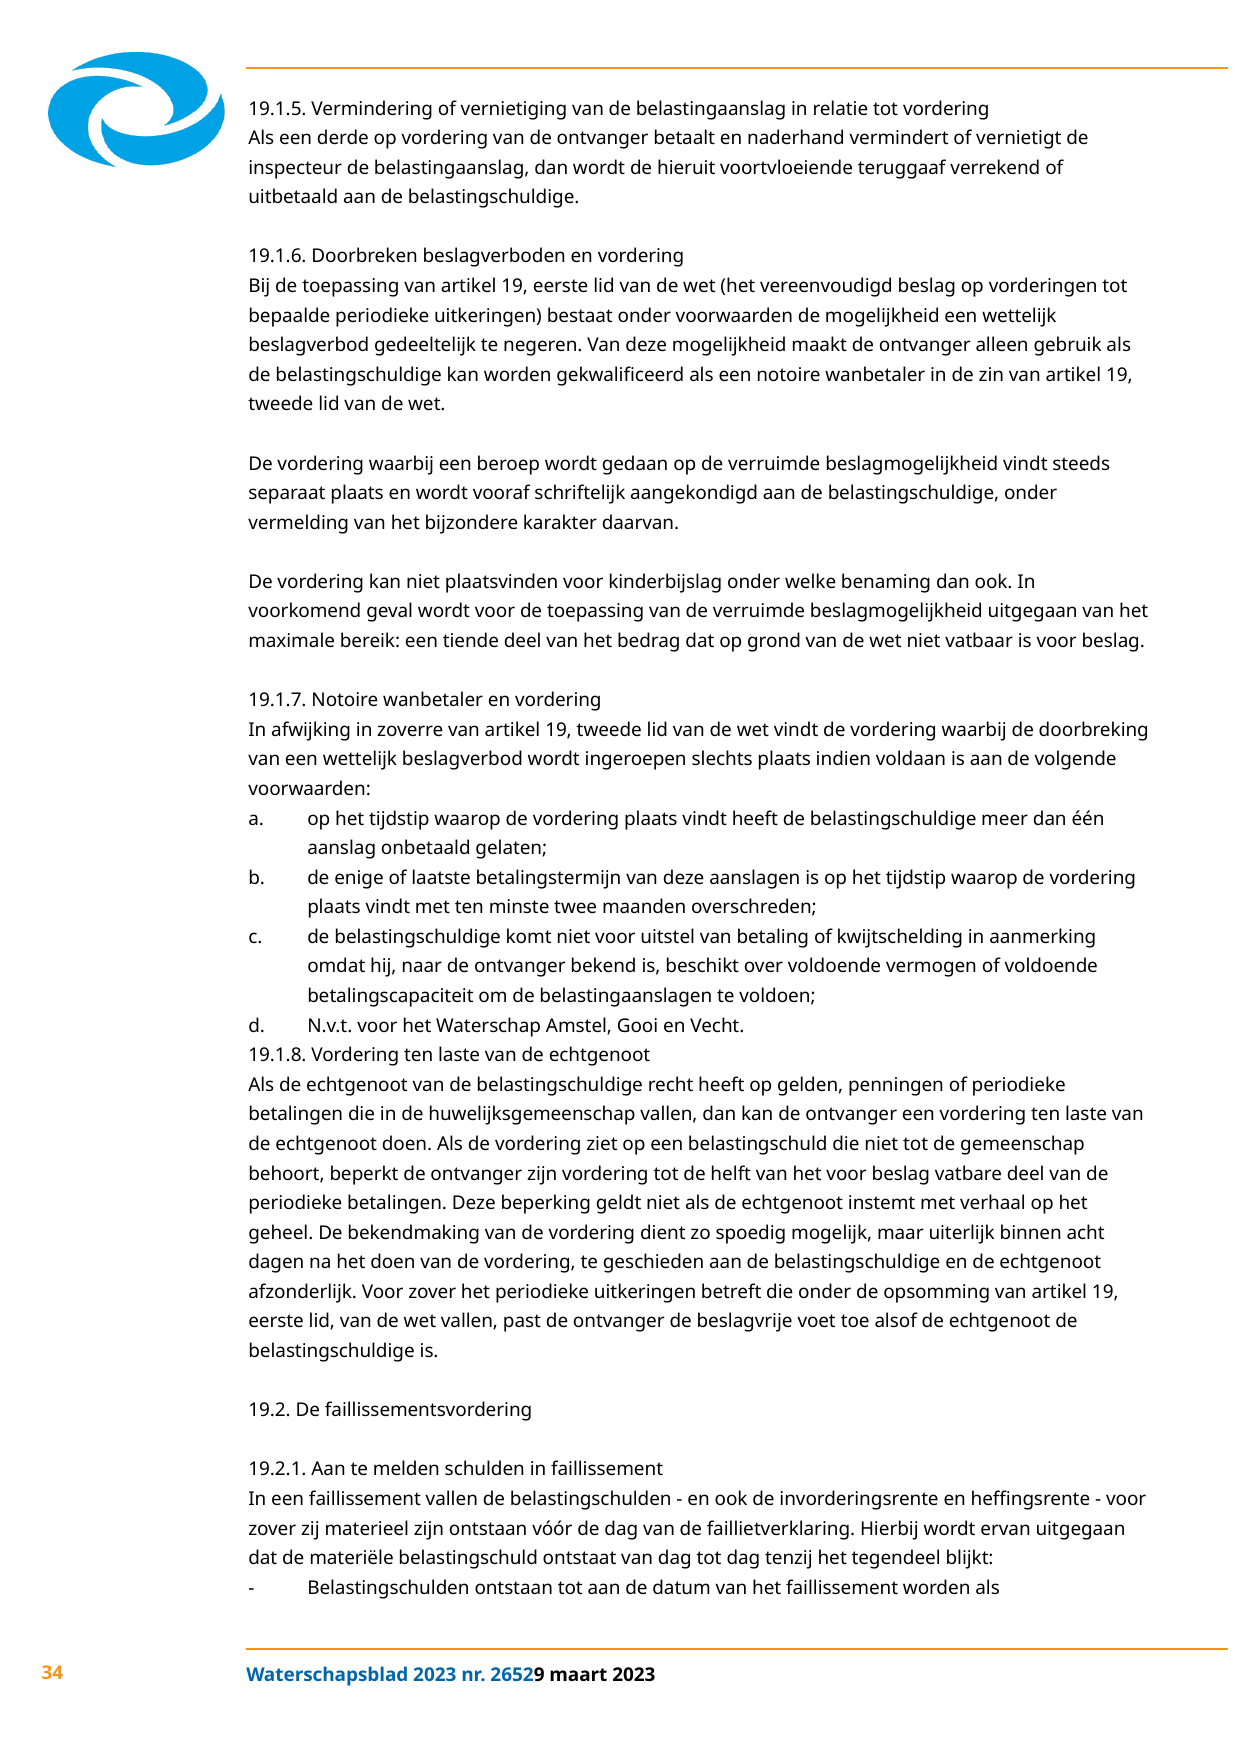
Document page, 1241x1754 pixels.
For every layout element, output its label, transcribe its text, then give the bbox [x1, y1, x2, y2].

list de enige of laatste betalingstermijn van deze aanslagen is op het tijdstip waarop de vordering plaats vindt met ten minste twee maanden overschreden; [248, 864, 1152, 919]
text 19.2.1. Aan te melden schulden in faillissement [248, 1456, 1152, 1481]
text Als een derde op vordering van de ontvanger betaalt en naderhand vermindert of vernietigt de inspecteur de belastingaanslag, dan wordt de hieruit voortvloeiende teruggaaf verrekend of uitbetaald aan de belastingschuldige. [248, 124, 1152, 209]
text De vordering kan niet plaatsvinden voor kinderbijslag onder welke benaming dan ook. In voorkomend geval wordt voor de toepassing van de verruimde beslagmogelijkheid uitgegaan van het maximale bereik: een tiende deel van het bedrag dat op grond van de wet niet vatbaar is voor beslag. [248, 568, 1152, 653]
list Belastingschulden ontstaan tot aan de datum van het faillissement worden als [248, 1574, 1152, 1600]
list N.v.t. voor het Waterschap Amstel, Gooi en Vecht. [248, 1012, 1152, 1038]
text 19.1.6. Doorbreken beslagverboden en vordering [248, 243, 1152, 268]
picture [41, 47, 231, 172]
text De vordering waarbij een beroep wordt gedaan op de verruimde beslagmogelijkheid vindt steeds separaat plaats en wordt vooraf schriftelijk aangekondigd aan de belastingschuldige, onder vermelding van het bijzondere karakter daarvan. [248, 450, 1152, 535]
list op het tijdstip waarop de vordering plaats vindt heeft de belastingschuldige meer dan één aanslag onbetaald gelaten; [248, 805, 1152, 860]
list de belastingschuldige komt niet voor uitstel van betaling of kwijtschelding in aanmerking omdat hij, naar de ontvanger bekend is, beschikt over voldoende vermogen of voldoende betalingscapaciteit om de belastingaanslagen te voldoen; [248, 923, 1152, 1008]
text Bij de toepassing van artikel 19, eerste lid van de wet (het vereenvoudigd beslag op vorderingen tot bepaalde periodieke uitkeringen) bestaat onder voorwaarden de mogelijkheid een wettelijk beslagverbod gedeeltelijk te negeren. Van deze mogelijkheid maakt de ontvanger alleen gebruik als de belastingschuldige kan worden gekwalificeerd als een notoire wanbetaler in de zin van artikel 19, tweede lid van de wet. [248, 272, 1152, 416]
text 19.1.8. Vordering ten laste van de echtgenoot [248, 1041, 1152, 1067]
text In afwijking in zoverre van artikel 19, tweede lid van de wet vindt de vordering waarbij de doorbreking van een wettelijk beslagverbod wordt ingeroepen slechts plaats indien voldaan is aan de volgende voorwaarden: [248, 716, 1152, 801]
text 19.2. De faillissementsvordering [248, 1396, 1152, 1422]
text Als de echtgenoot van de belastingschuldige recht heeft op gelden, penningen of periodieke betalingen die in de huwelijksgemeenschap vallen, dan kan de ontvanger een vordering ten laste van de echtgenoot doen. Als de vordering ziet op een belastingschuld die niet tot de gemeenschap behoort, beperkt de ontvanger zijn vordering tot de helft van het voor beslag vatbare deel van de periodieke betalingen. Deze beperking geldt niet als de echtgenoot instemt met verhaal op het geheel. De bekendmaking van de vordering dient zo spoedig mogelijk, maar uiterlijk binnen acht dagen na het doen van de vordering, te geschieden aan de belastingschuldige en de echtgenoot afzonderlijk. Voor zover het periodieke uitkeringen betreft die onder de opsomming van artikel 19, eerste lid, van de wet vallen, past de ontvanger de beslagvrije voet toe alsof de echtgenoot de belastingschuldige is. [248, 1071, 1152, 1363]
text 19.1.7. Notoire wanbetaler en vordering [248, 686, 1152, 712]
text In een faillissement vallen de belastingschulden - en ook de invorderingsrente en heffingsrente - voor zover zij materieel zijn ontstaan vóór de dag van de faillietverklaring. Hierbij wordt ervan uitgegaan dat de materiële belastingschuld ontstaat van dag tot dag tenzij het tegendeel blijkt: [248, 1485, 1152, 1570]
text 19.1.5. Vermindering of vernietiging van de belastingaanslag in relatie tot vordering [248, 95, 1152, 121]
